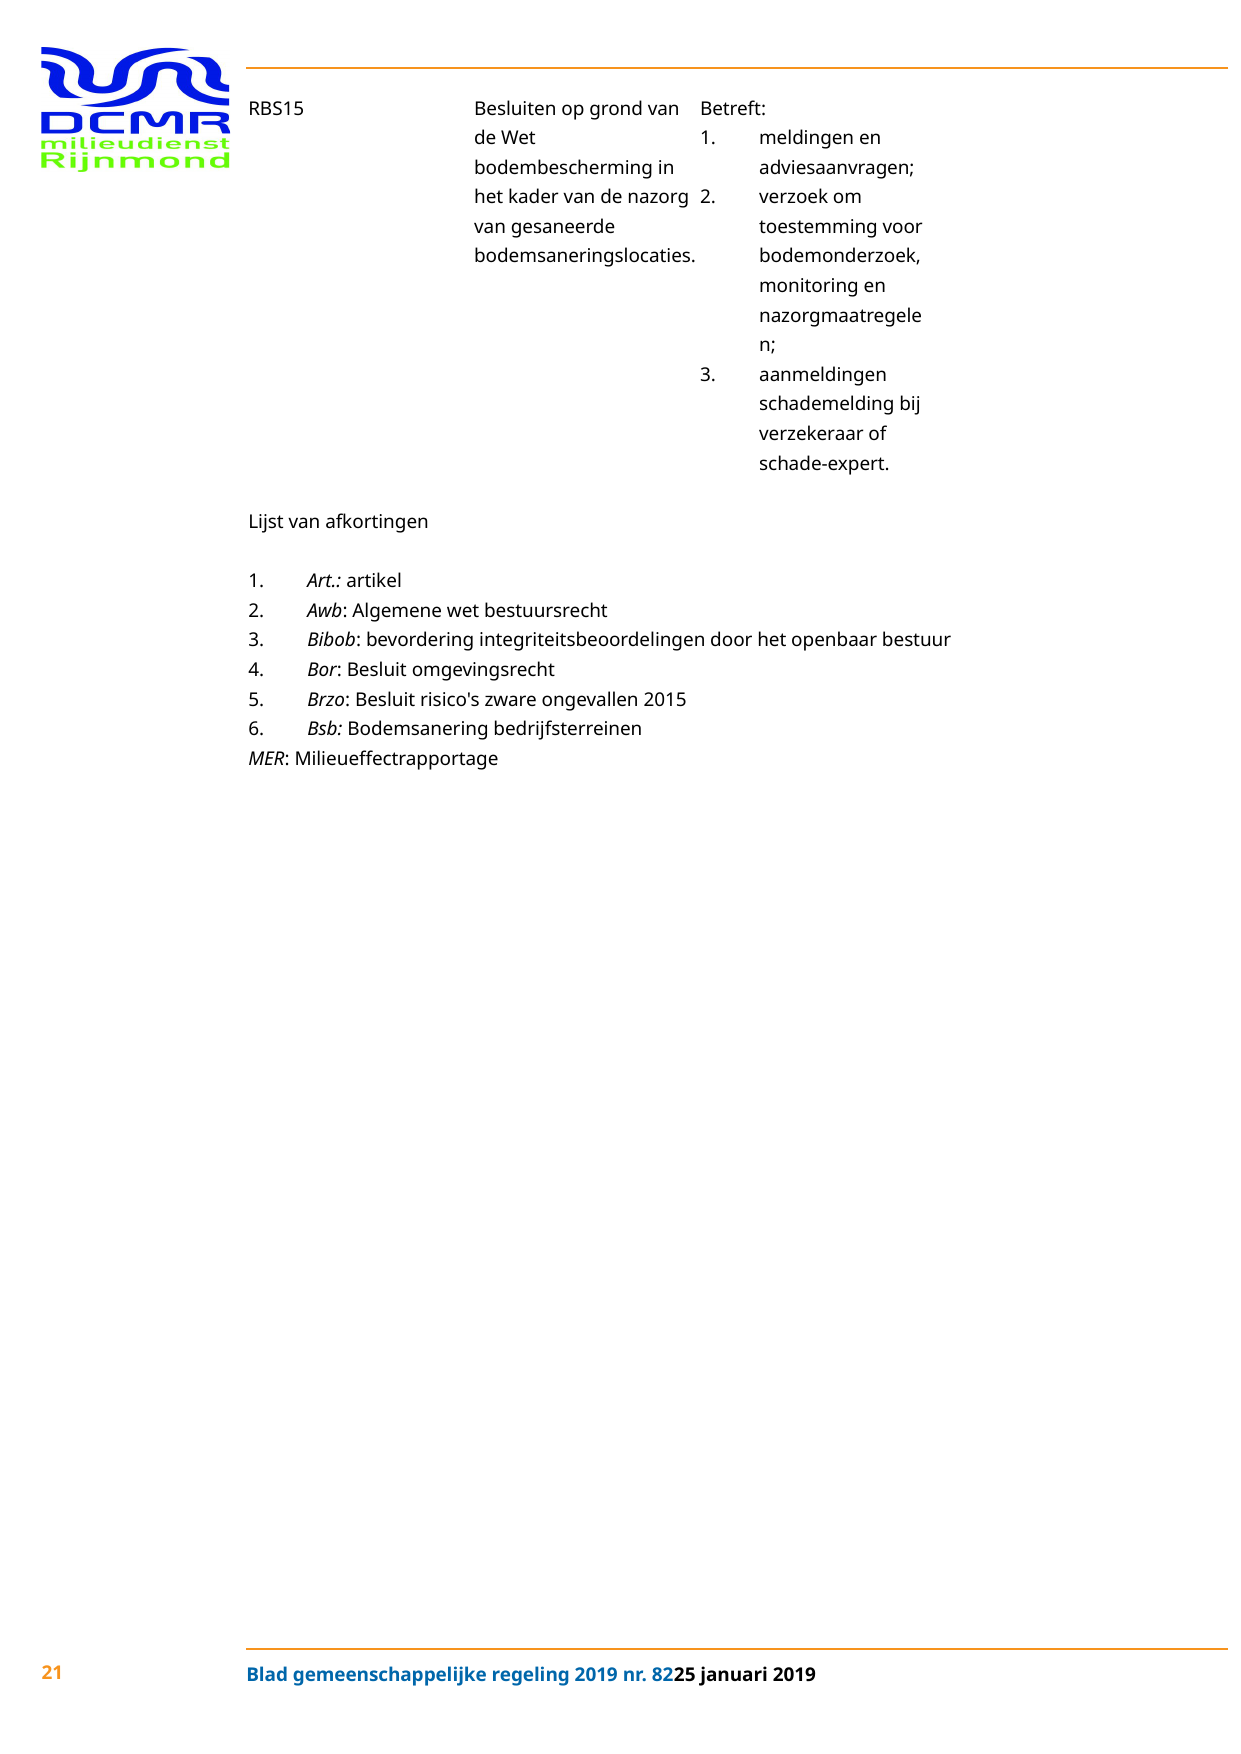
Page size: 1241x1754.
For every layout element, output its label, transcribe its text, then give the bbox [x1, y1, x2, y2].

text MER: Milieueffectrapportage [248, 745, 1152, 771]
picture [41, 47, 231, 172]
list Bibob: bevordering integriteitsbeoordelingen door het openbaar bestuur [248, 627, 1152, 652]
list Awb: Algemene wet bestuursrecht [248, 597, 1152, 623]
table_cell Besluiten op grond van de Wet bodembescherming in het kader van de nazorg van gesaneerde bodemsaneringslocaties. [474, 95, 700, 476]
table_cell Betreft: meldingen en adviesaanvragen; verzoek om toestemming voor bodemonderzoek, monitoring en nazorgmaatregelen; aanmeldingen schademelding bij verzekeraar of schade-expert. [700, 95, 926, 476]
list Bsb: Bodemsanering bedrijfsterreinen [248, 715, 1152, 741]
table_cell [926, 95, 1152, 476]
list Brzo: Besluit risico's zware ongevallen 2015 [248, 686, 1152, 712]
list Art.: artikel [248, 567, 1152, 593]
list Bor: Besluit omgevingsrecht [248, 656, 1152, 682]
table_cell RBS15 [248, 95, 474, 476]
text Lijst van afkortingen [248, 508, 1152, 534]
